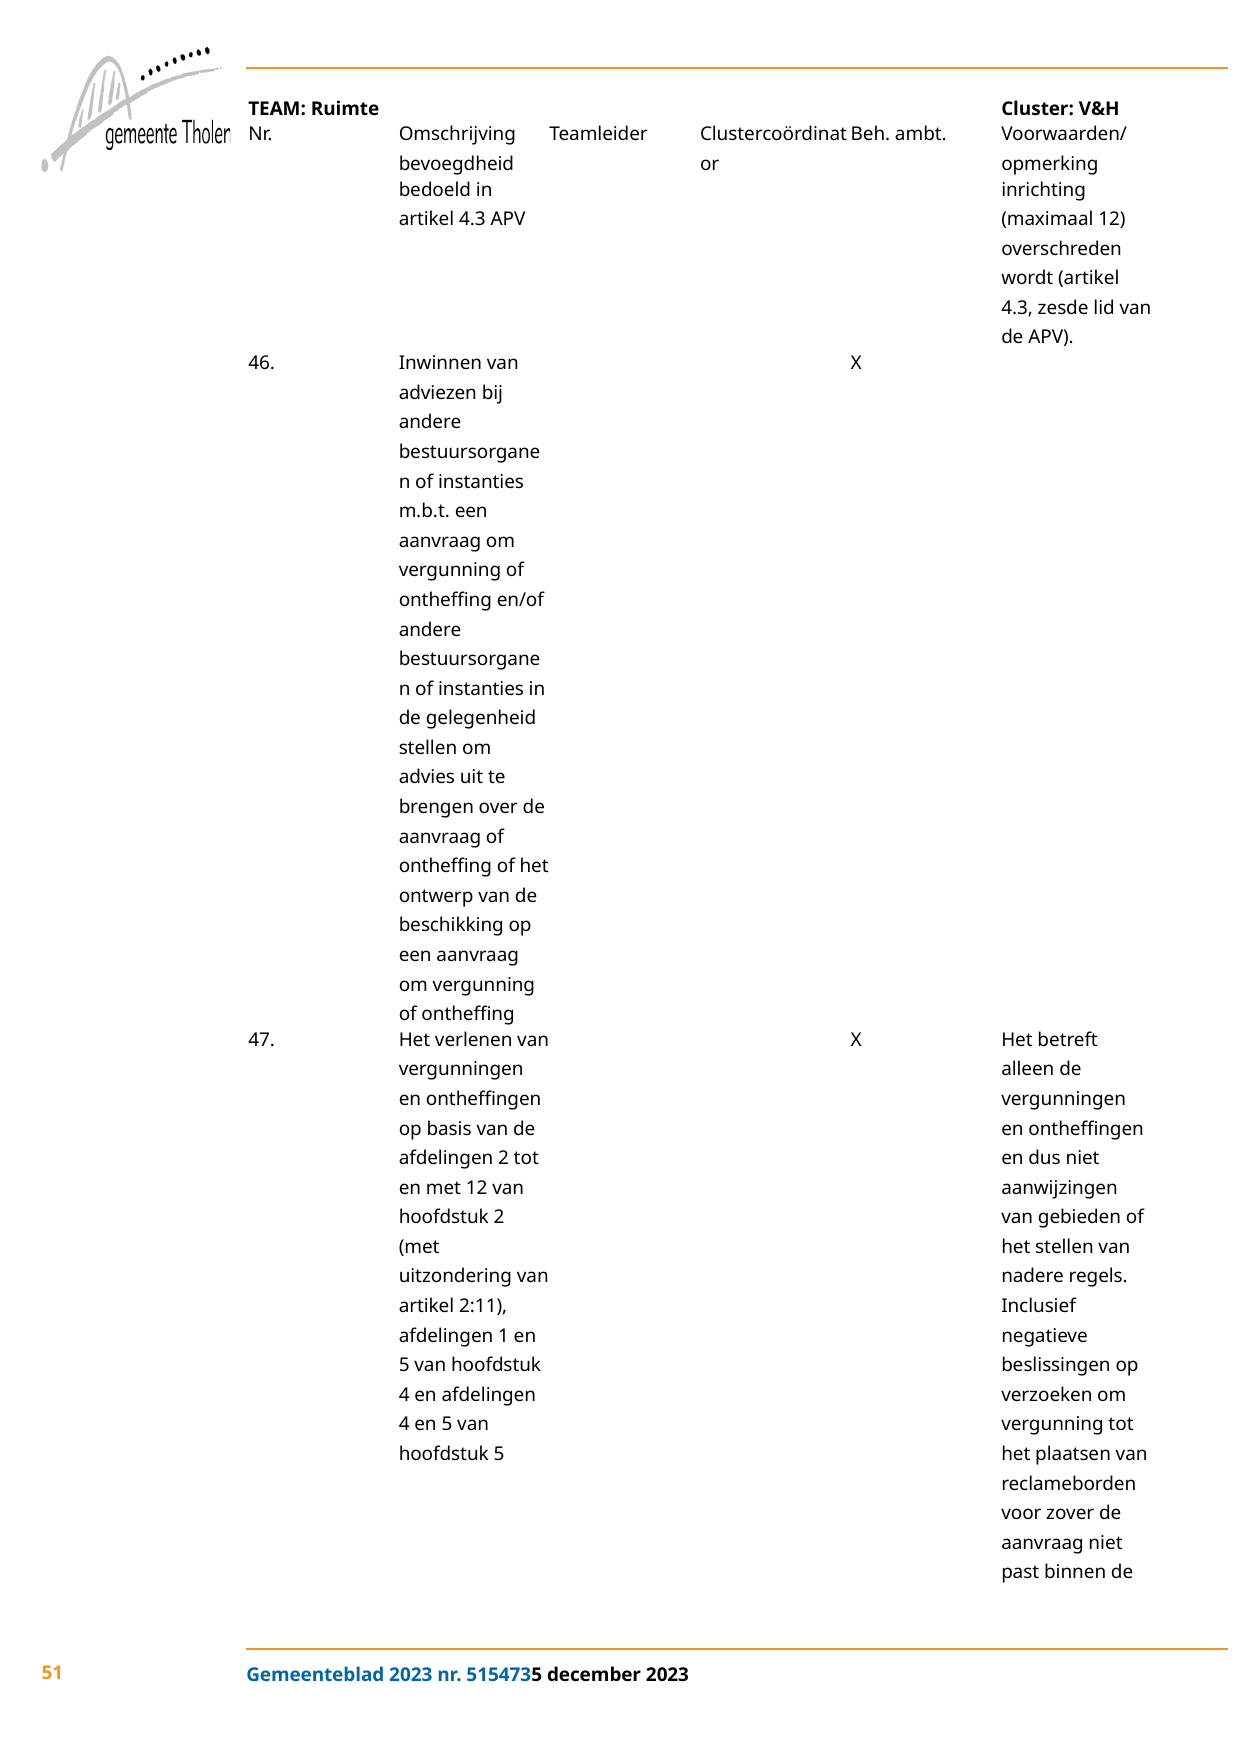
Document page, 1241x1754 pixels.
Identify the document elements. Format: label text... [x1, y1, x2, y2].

table_cell X [850, 1026, 1001, 1584]
table_cell Beh. ambt. [850, 121, 1001, 176]
table_cell [700, 1026, 850, 1584]
table_cell Clustercoördinator [700, 121, 850, 176]
table_cell [549, 176, 700, 349]
table_cell [549, 350, 700, 1026]
table_cell X [850, 350, 1001, 1026]
table_cell 46. [248, 350, 398, 1026]
table_cell [850, 176, 1001, 349]
table_cell Nr. [248, 121, 398, 176]
picture [41, 47, 231, 172]
table_cell [700, 350, 850, 1026]
table_cell Inwinnen van adviezen bij andere bestuursorganen of instanties m.b.t. een aanvraag om vergunning of ontheffing en/of andere bestuursorganen of instanties in de gelegenheid stellen om advies uit te brengen over de aanvraag of ontheffing of het ontwerp van de beschikking op een aanvraag om vergunning of ontheffing [399, 350, 549, 1026]
table_cell Teamleider [549, 121, 700, 176]
table_cell Het verlenen van vergunningen en ontheffingen op basis van de afdelingen 2 tot en met 12 van hoofdstuk 2 (met uitzondering van artikel 2:11), afdelingen 1 en 5 van hoofdstuk 4 en afdelingen 4 en 5 van hoofdstuk 5 [399, 1026, 549, 1584]
table_header Cluster: V&H [1001, 95, 1152, 121]
table_cell [549, 1026, 700, 1584]
table_cell inrichting (maximaal 12) overschreden wordt (artikel 4.3, zesde lid van de APV). [1001, 176, 1152, 349]
table_header TEAM: Ruimte [248, 95, 1001, 121]
table_cell Het betreft alleen de vergunningen en ontheffingen en dus niet aanwijzingen van gebieden of het stellen van nadere regels. Inclusief negatieve beslissingen op verzoeken om vergunning tot het plaatsen van reclameborden voor zover de aanvraag niet past binnen de [1001, 1026, 1152, 1584]
table_cell [248, 176, 398, 349]
table_cell bedoeld in artikel 4.3 APV [399, 176, 549, 349]
table_cell Voorwaarden/opmerking [1001, 121, 1152, 176]
table_cell Omschrijving bevoegdheid [399, 121, 549, 176]
table_cell [1001, 350, 1152, 1026]
table_cell [700, 176, 850, 349]
table_cell 47. [248, 1026, 398, 1584]
